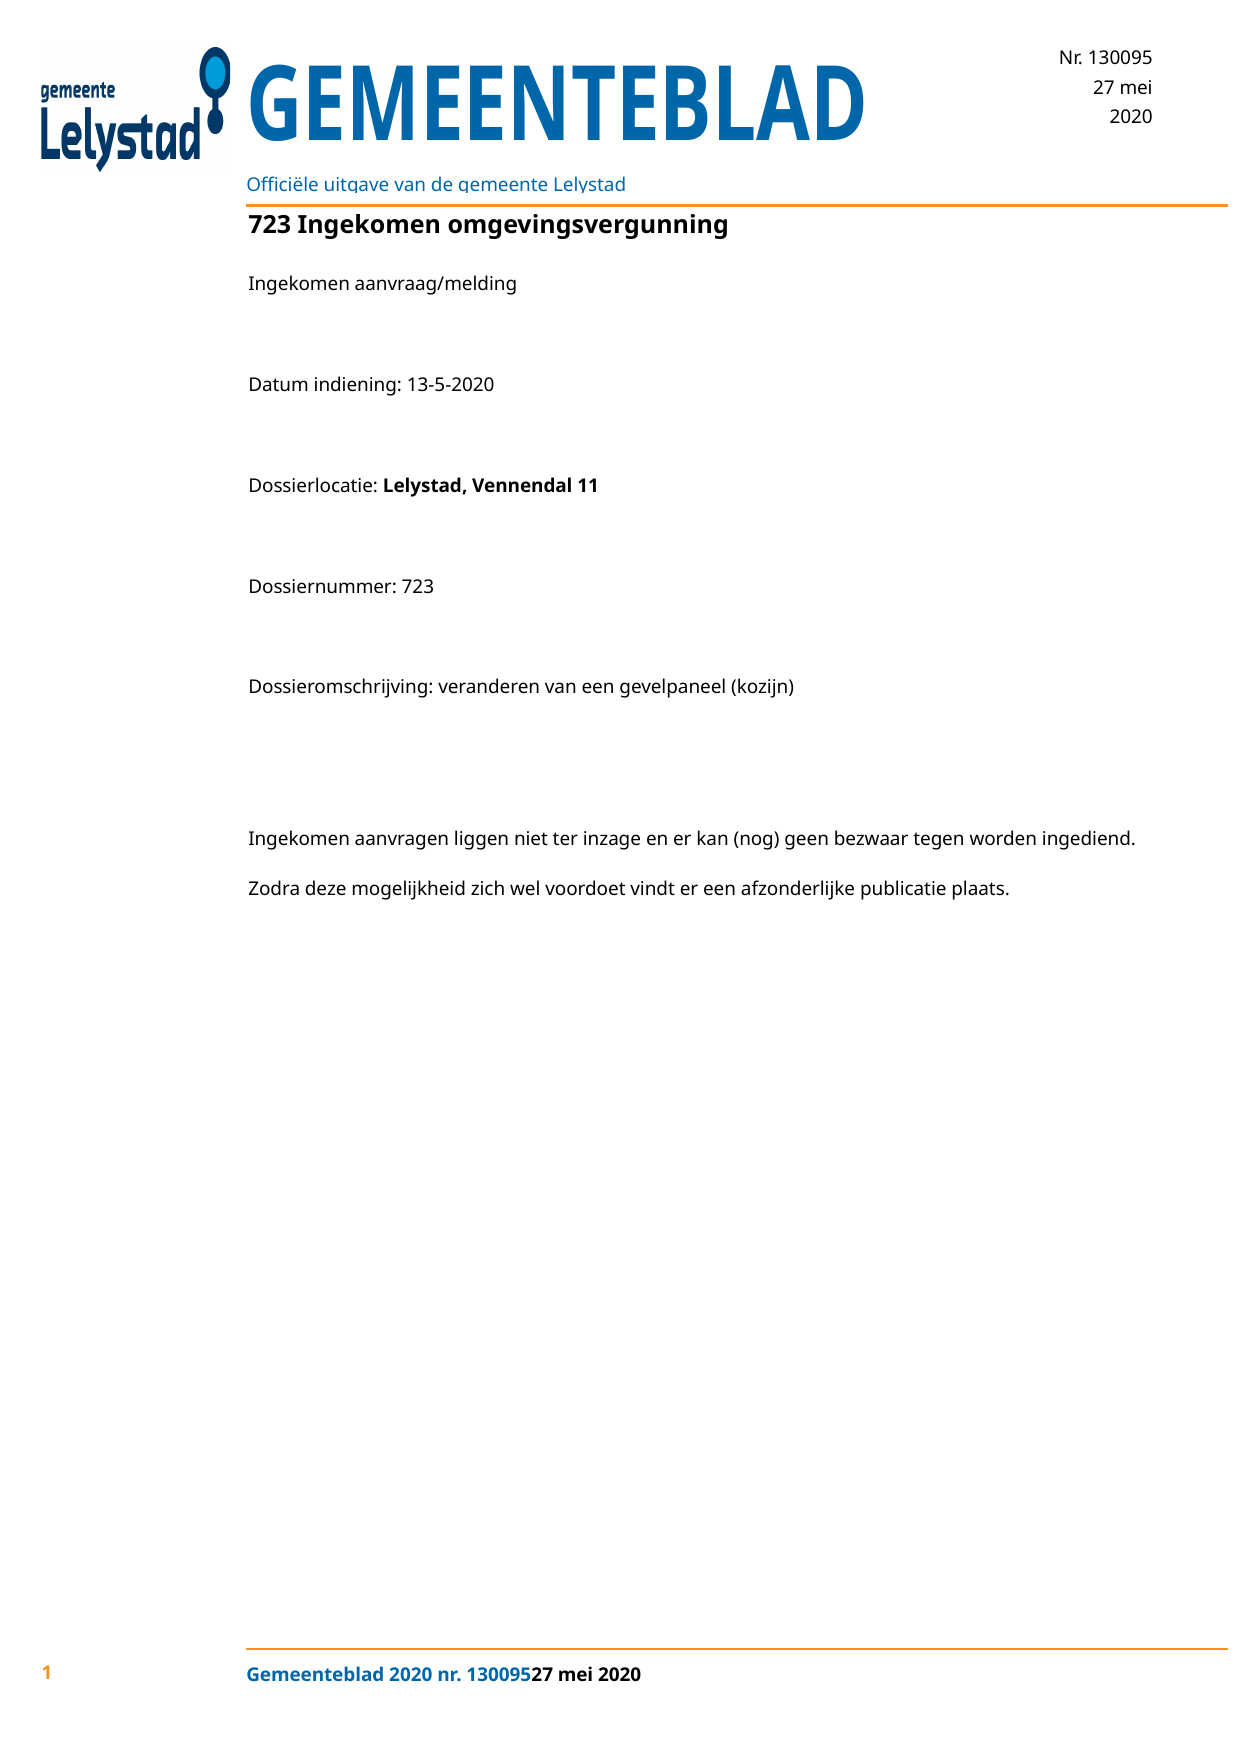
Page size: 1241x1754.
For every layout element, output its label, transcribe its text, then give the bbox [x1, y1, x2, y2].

text Ingekomen aanvraag/melding [248, 270, 1152, 296]
text 723 Ingekomen omgevingsvergunning [248, 207, 1152, 241]
text Ingekomen aanvragen liggen niet ter inzage en er kan (nog) geen bezwaar tegen worden ingediend. [248, 825, 1152, 851]
text Datum indiening: 13-5-2020 [248, 371, 1152, 397]
text Dossieromschrijving: veranderen van een gevelpaneel (kozijn) [248, 674, 1152, 699]
text Dossierlocatie: Lelystad, Vennendal 11 [248, 472, 1152, 498]
picture [41, 47, 231, 172]
text Dossiernummer: 723 [248, 573, 1152, 598]
text Zodra deze mogelijkheid zich wel voordoet vindt er een afzonderlijke publicatie plaats. [248, 875, 1152, 901]
